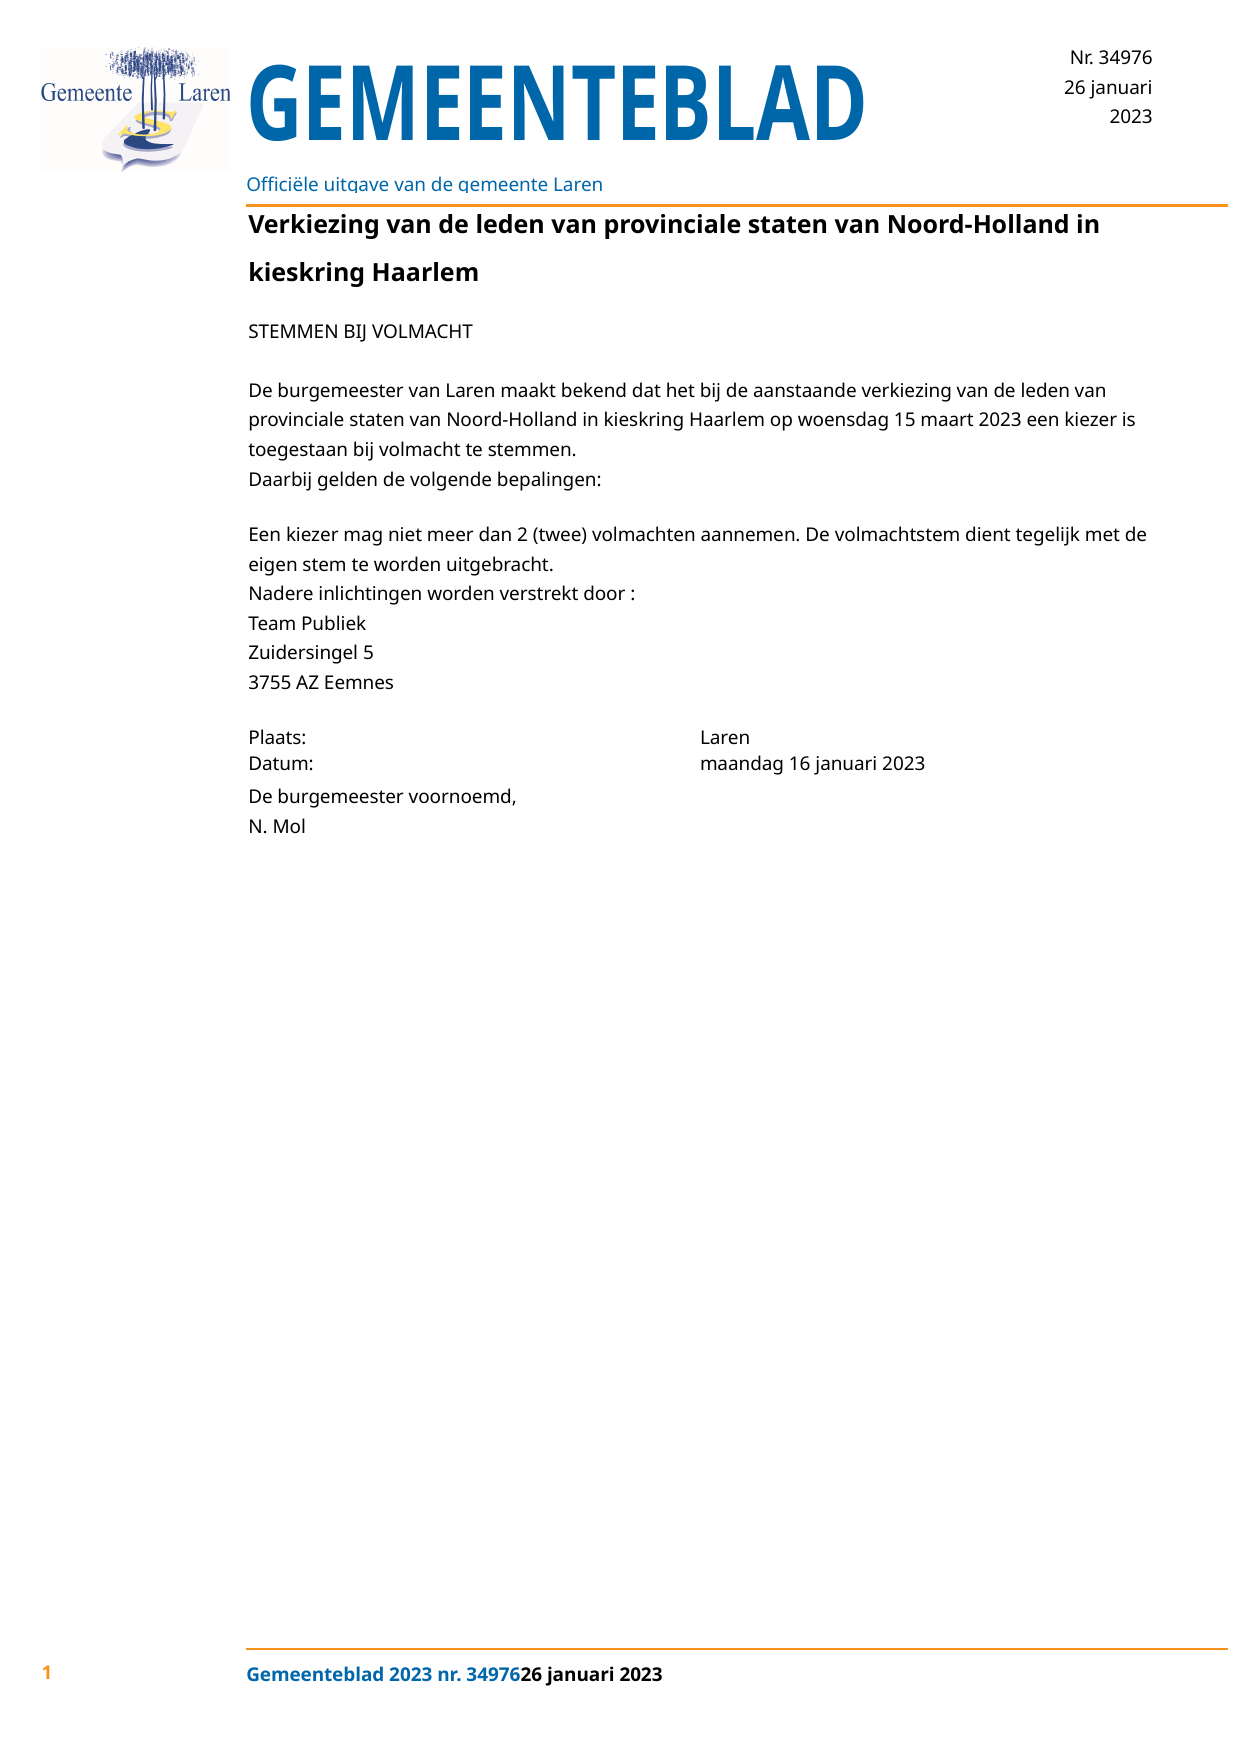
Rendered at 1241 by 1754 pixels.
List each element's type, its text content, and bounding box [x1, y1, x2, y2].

text Daarbij gelden de volgende bepalingen: [248, 466, 1152, 492]
text Zuidersingel 5 [248, 639, 1152, 665]
table_cell Datum: [248, 750, 700, 776]
text STEMMEN BIJ VOLMACHT [248, 318, 1152, 344]
text Nadere inlichtingen worden verstrekt door : [248, 580, 1152, 606]
table_cell maandag 16 januari 2023 [700, 750, 1152, 776]
text De burgemeester van Laren maakt bekend dat het bij de aanstaande verkiezing van de leden van provinciale staten van Noord-Holland in kieskring Haarlem op woensdag 15 maart 2023 een kiezer is toegestaan bij volmacht te stemmen. [248, 377, 1152, 462]
text 3755 AZ Eemnes [248, 669, 1152, 695]
table_header Laren [700, 725, 1152, 750]
text Een kiezer mag niet meer dan 2 (twee) volmachten aannemen. De volmachtstem dient tegelijk met de eigen stem te worden uitgebracht. [248, 521, 1152, 576]
picture [41, 47, 231, 172]
text Verkiezing van de leden van provinciale staten van Noord-Holland in kieskring Haarlem [248, 207, 1152, 288]
text Team Publiek [248, 610, 1152, 636]
text De burgemeester voornoemd, [248, 783, 1152, 809]
table_header Plaats: [248, 725, 700, 750]
text N. Mol [248, 813, 1152, 839]
